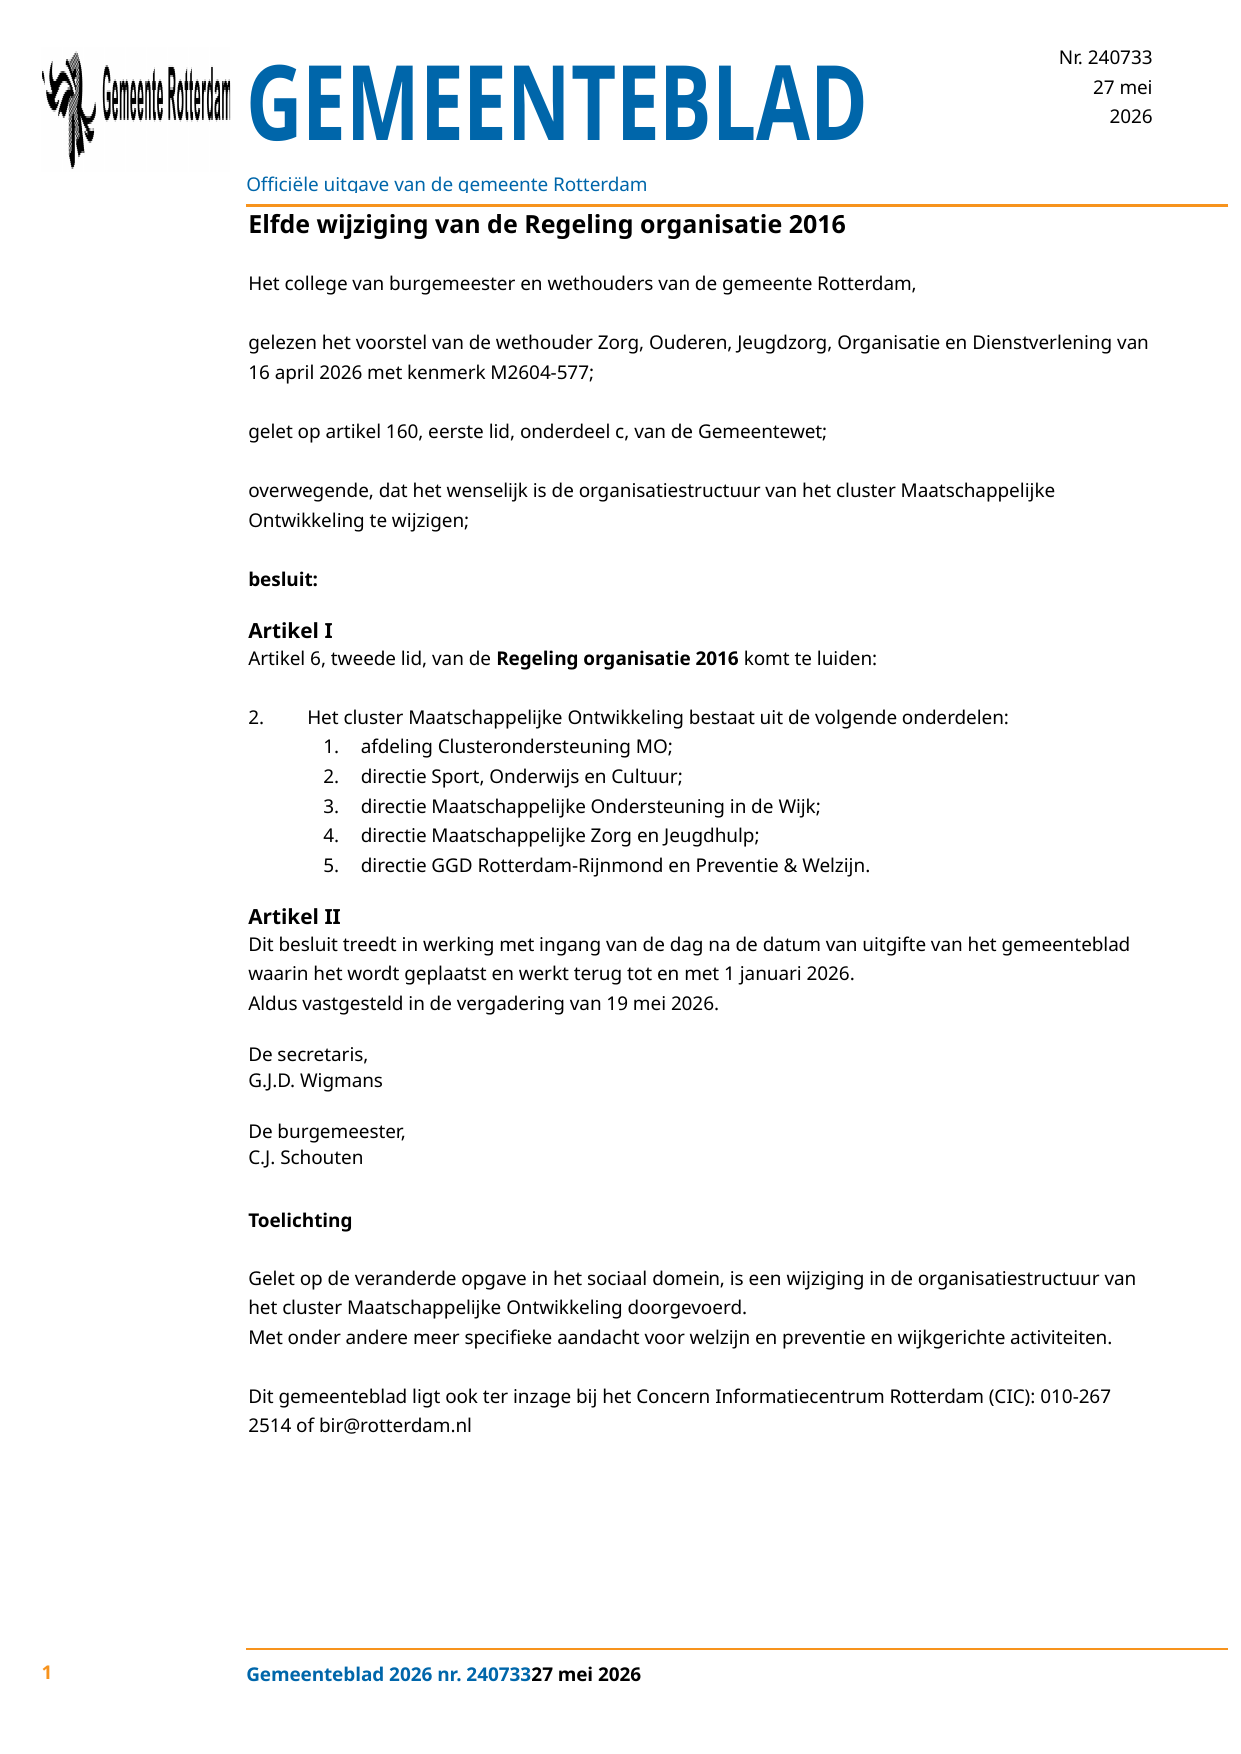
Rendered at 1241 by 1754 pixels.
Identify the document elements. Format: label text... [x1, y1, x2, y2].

text Dit gemeenteblad ligt ook ter inzage bij het Concern Informatiecentrum Rotterdam (CIC): 010-267 2514 of bir@rotterdam.nl [248, 1383, 1152, 1438]
text Dit besluit treedt in werking met ingang van de dag na de datum van uitgifte van het gemeenteblad waarin het wordt geplaatst en werkt terug tot en met 1 januari 2026. [248, 931, 1152, 986]
list directie Maatschappelijke Ondersteuning in de Wijk; [323, 793, 1152, 819]
list directie Maatschappelijke Zorg en Jeugdhulp; [323, 822, 1152, 848]
text Aldus vastgesteld in de vergadering van 19 mei 2026. [248, 990, 1152, 1016]
text De burgemeester, [248, 1119, 1152, 1144]
picture [41, 47, 231, 172]
text Toelichting [248, 1196, 1152, 1236]
list directie GGD Rotterdam-Rijnmond en Preventie & Welzijn. [323, 852, 1152, 878]
text G.J.D. Wigmans [248, 1067, 1152, 1093]
text Artikel 6, tweede lid, van de Regeling organisatie 2016 komt te luiden: [248, 645, 1152, 671]
text Artikel II [248, 902, 1152, 931]
text Met onder andere meer specifieke aandacht voor welzijn en preventie en wijkgerichte activiteiten. [248, 1324, 1152, 1350]
text Artikel I [248, 617, 1152, 645]
list directie Sport, Onderwijs en Cultuur; [323, 763, 1152, 789]
text gelet op artikel 160, eerste lid, onderdeel c, van de Gemeentewet; [248, 418, 1152, 444]
text besluit: [248, 566, 1152, 592]
list afdeling Clusterondersteuning MO; [323, 734, 1152, 759]
text Gelet op de veranderde opgave in het sociaal domein, is een wijziging in de organisatiestructuur van het cluster Maatschappelijke Ontwikkeling doorgevoerd. [248, 1265, 1152, 1320]
text C.J. Schouten [248, 1144, 1152, 1170]
text Elfde wijziging van de Regeling organisatie 2016 [248, 207, 1152, 241]
text gelezen het voorstel van de wethouder Zorg, Ouderen, Jeugdzorg, Organisatie en Dienstverlening van 16 april 2026 met kenmerk M2604-577; [248, 329, 1152, 385]
text Het college van burgemeester en wethouders van de gemeente Rotterdam, [248, 270, 1152, 296]
text overwegende, dat het wenselijk is de organisatiestructuur van het cluster Maatschappelijke Ontwikkeling te wijzigen; [248, 477, 1152, 533]
text De secretaris, [248, 1042, 1152, 1067]
list Het cluster Maatschappelijke Ontwikkeling bestaat uit de volgende onderdelen: [248, 704, 1152, 730]
